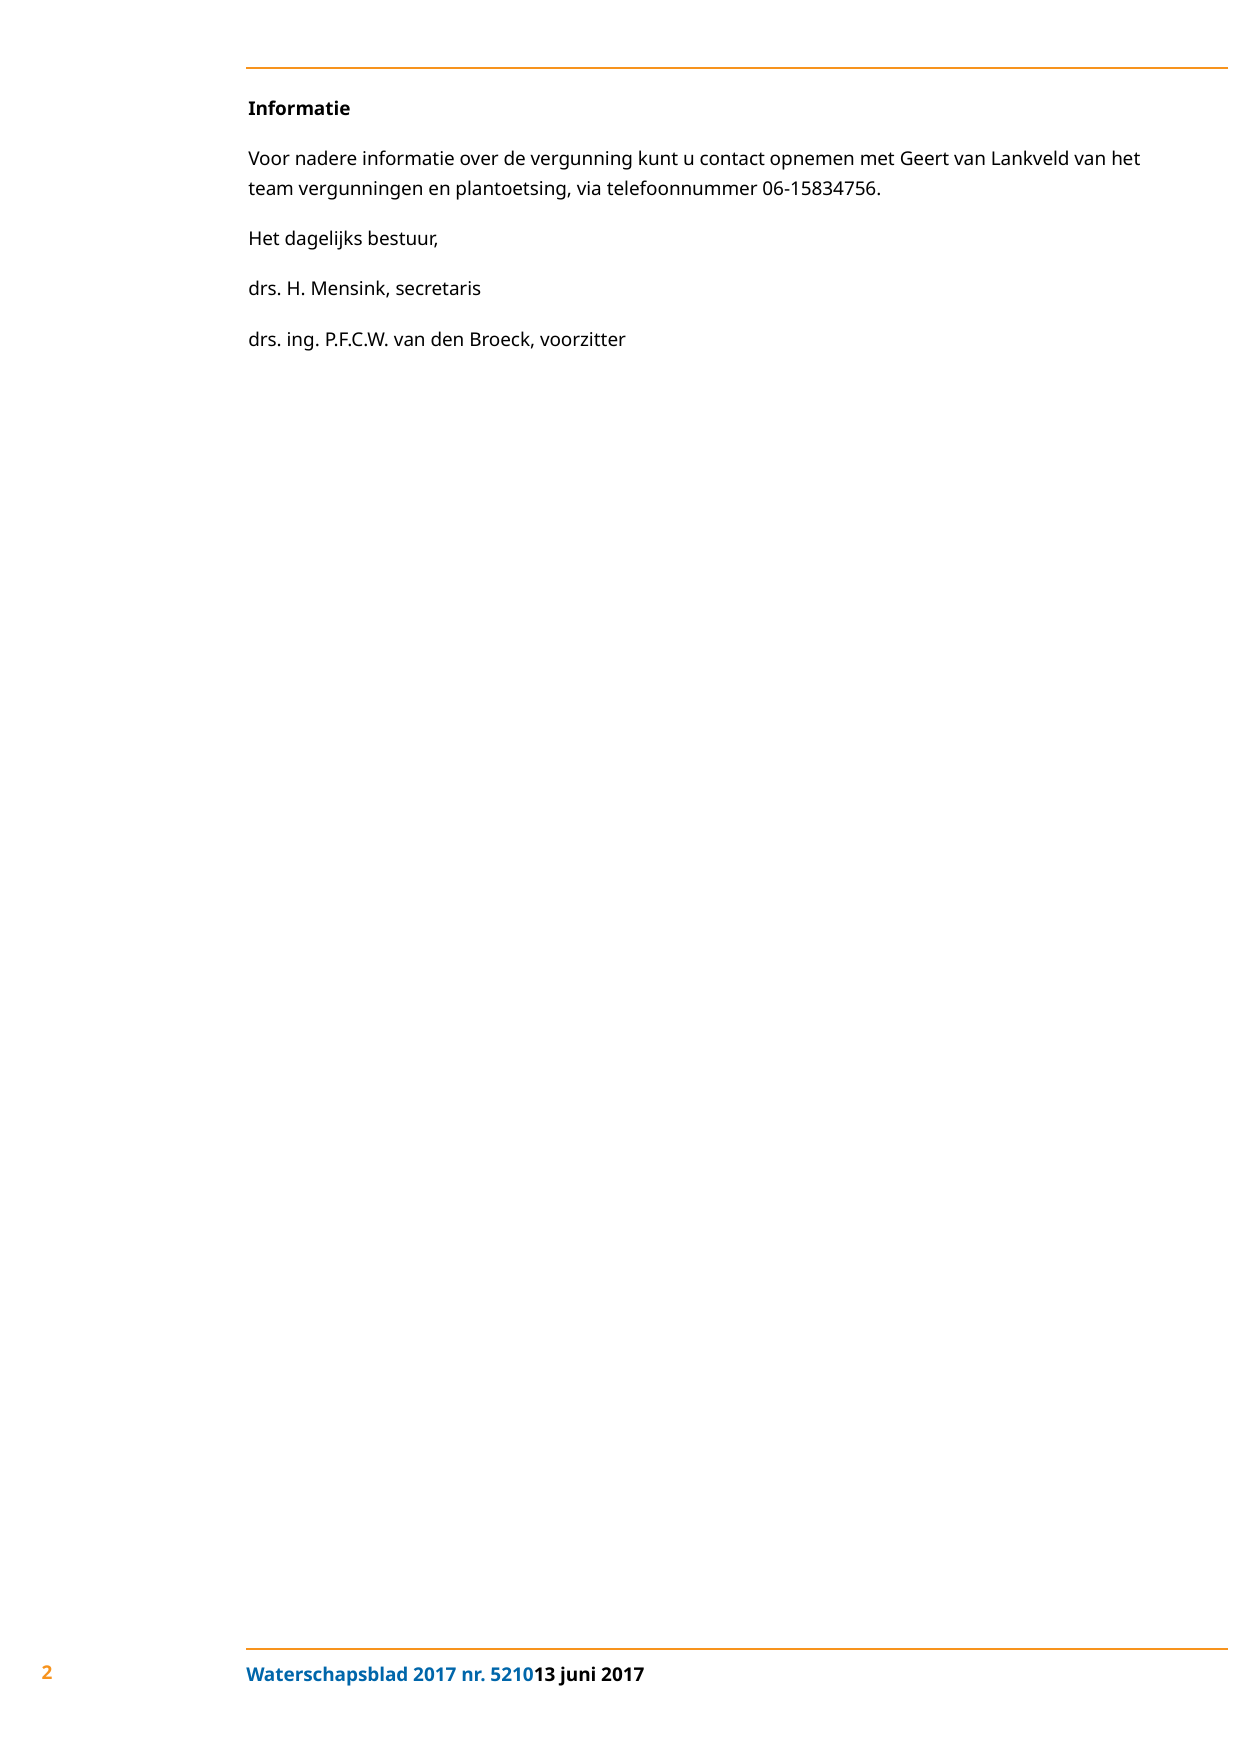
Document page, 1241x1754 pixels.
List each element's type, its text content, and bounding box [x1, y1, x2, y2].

text Het dagelijks bestuur, [248, 225, 1152, 251]
picture [41, 47, 231, 172]
text Informatie [248, 95, 1152, 121]
text drs. H. Mensink, secretaris [248, 276, 1152, 301]
text Voor nadere informatie over de vergunning kunt u contact opnemen met Geert van Lankveld van het team vergunningen en plantoetsing, via telefoonnummer 06-15834756. [248, 145, 1152, 201]
text drs. ing. P.F.C.W. van den Broeck, voorzitter [248, 326, 1152, 352]
